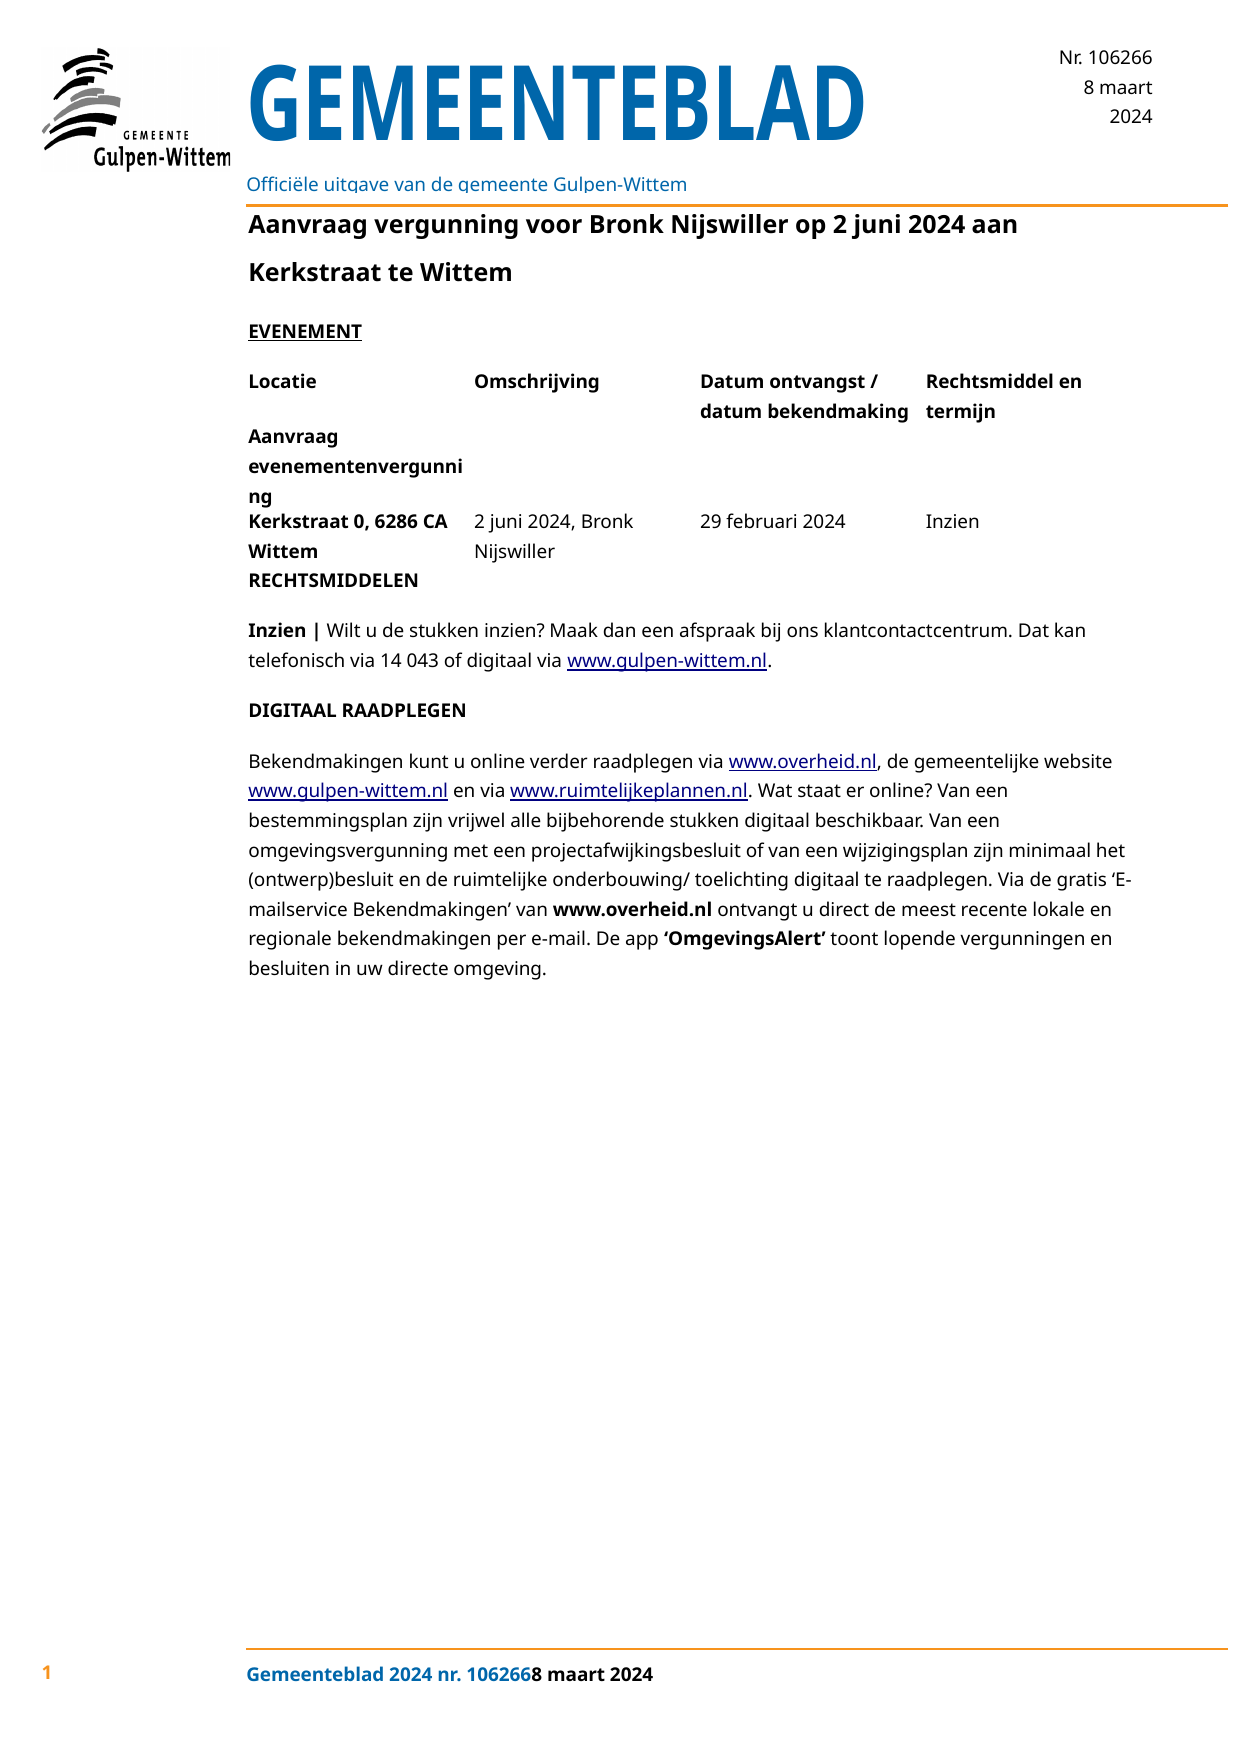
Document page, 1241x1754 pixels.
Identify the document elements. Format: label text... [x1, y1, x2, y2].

table_cell 2 juni 2024, Bronk Nijswiller [474, 509, 700, 564]
text Bekendmakingen kunt u online verder raadplegen via www.overheid.nl, de gemeentelijke website www.gulpen-wittem.nl en via www.ruimtelijkeplannen.nl. Wat staat er online? Van een bestemmingsplan zijn vrijwel alle bijbehorende stukken digitaal beschikbaar. Van een omgevingsvergunning met een projectafwijkingsbesluit of van een wijzigingsplan zijn minimaal het (ontwerp)besluit en de ruimtelijke onderbouwing/ toelichting digitaal te raadplegen. Via de gratis ‘E-mailservice Bekendmakingen’ van www.overheid.nl ontvangt u direct de meest recente lokale en regionale bekendmakingen per e-mail. De app ‘OmgevingsAlert’ toont lopende vergunningen en besluiten in uw directe omgeving. [248, 748, 1152, 981]
text Inzien | Wilt u de stukken inzien? Maak dan een afspraak bij ons klantcontactcentrum. Dat kan telefonisch via 14 043 of digitaal via www.gulpen-wittem.nl. [248, 618, 1152, 673]
table_cell Kerkstraat 0, 6286 CA Wittem [248, 509, 474, 564]
table_cell 29 februari 2024 [700, 509, 926, 564]
picture [41, 47, 231, 172]
table_cell [474, 424, 700, 509]
text DIGITAAL RAADPLEGEN [248, 698, 1152, 723]
text Aanvraag vergunning voor Bronk Nijswiller op 2 juni 2024 aan Kerkstraat te Wittem [248, 207, 1152, 288]
table_header Datum ontvangst / datum bekendmaking [700, 369, 926, 424]
table_header Locatie [248, 369, 474, 424]
table_cell [700, 424, 926, 509]
table_cell Inzien [926, 509, 1152, 564]
text EVENEMENT [248, 318, 1152, 344]
table_cell [926, 424, 1152, 509]
table_cell Aanvraag evenementenvergunning [248, 424, 474, 509]
text RECHTSMIDDELEN [248, 567, 1152, 593]
table_header Rechtsmiddel en termijn [926, 369, 1152, 424]
table_header Omschrijving [474, 369, 700, 424]
